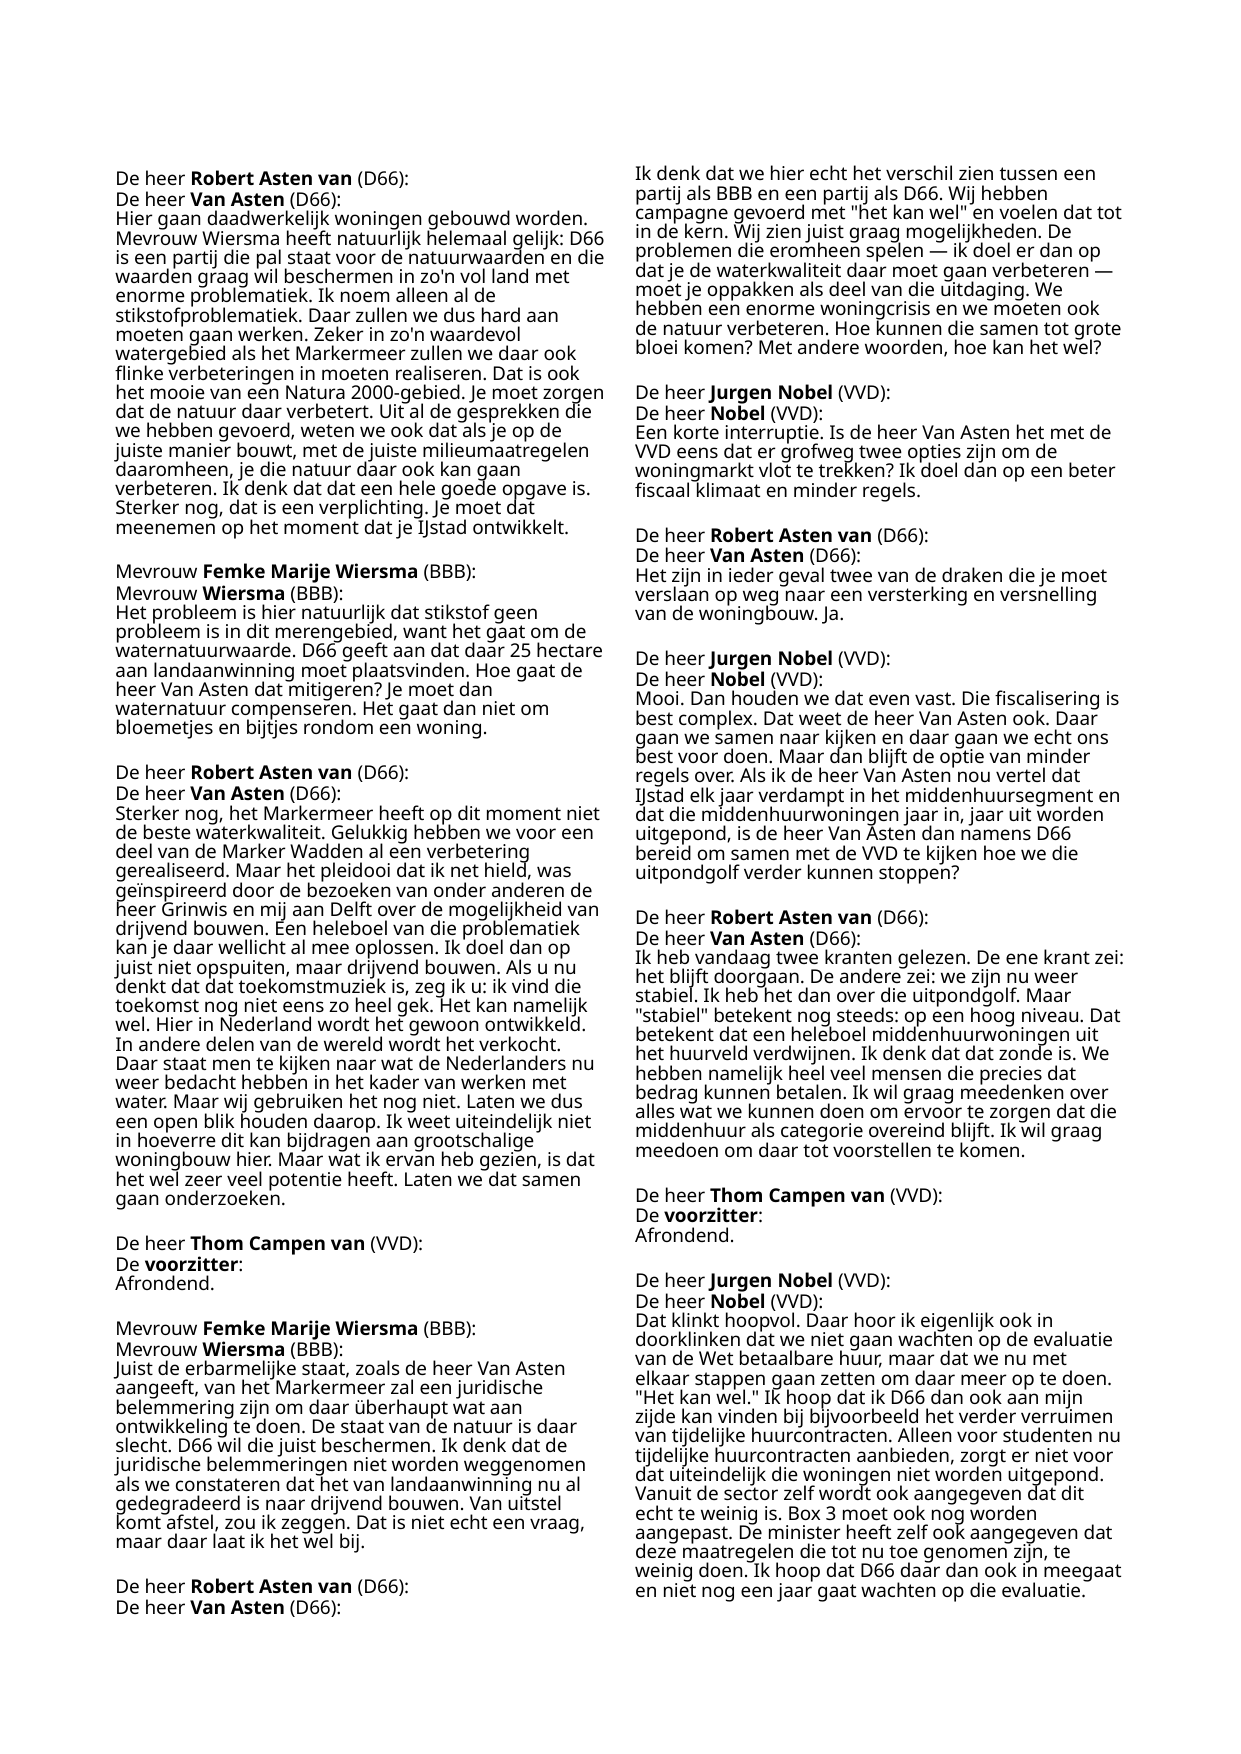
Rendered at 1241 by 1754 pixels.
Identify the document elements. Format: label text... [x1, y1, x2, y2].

text Het probleem is hier natuurlijk dat stikstof geen probleem is in dit merengebied, want het gaat om de waternatuurwaarde. D66 geeft aan dat daar 25 hectare aan landaanwinning moet plaatsvinden. Hoe gaat de heer Van Asten dat mitigeren? Je moet dan waternatuur compenseren. Het gaat dan niet om bloemetjes en bijtjes rondom een woning. [115, 604, 605, 739]
text De heer Robert Asten van (D66): [115, 759, 605, 785]
text De heer Van Asten (D66): [635, 930, 1125, 949]
text Mevrouw Femke Marije Wiersma (BBB): [115, 559, 605, 584]
text De heer Jurgen Nobel (VVD): [635, 1267, 1125, 1293]
text De heer Robert Asten van (D66): [635, 904, 1125, 930]
text De heer Thom Campen van (VVD): [115, 1230, 605, 1256]
text Mevrouw Femke Marije Wiersma (BBB): [115, 1315, 605, 1341]
text De heer Van Asten (D66): [115, 191, 605, 210]
text De heer Jurgen Nobel (VVD): [635, 645, 1125, 671]
text Sterker nog, het Markermeer heeft op dit moment niet de beste waterkwaliteit. Gelukkig hebben we voor een deel van de Marker Wadden al een verbetering gerealiseerd. Maar het pleidooi dat ik net hield, was geïnspireerd door de bezoeken van onder anderen de heer Grinwis en mij aan Delft over de mogelijkheid van drijvend bouwen. Een heleboel van die problematiek kan je daar wellicht al mee oplossen. Ik doel dan op juist niet opspuiten, maar drijvend bouwen. Als u nu denkt dat dat toekomstmuziek is, zeg ik u: ik vind die toekomst nog niet eens zo heel gek. Het kan namelijk wel. Hier in Nederland wordt het gewoon ontwikkeld. In andere delen van de wereld wordt het verkocht. Daar staat men te kijken naar wat de Nederlanders nu weer bedacht hebben in het kader van werken met water. Maar wij gebruiken het nog niet. Laten we dus een open blik houden daarop. Ik weet uiteindelijk niet in hoeverre dit kan bijdragen aan grootschalige woningbouw hier. Maar wat ik ervan heb gezien, is dat het wel zeer veel potentie heeft. Laten we dat samen gaan onderzoeken. [115, 804, 605, 1209]
text De heer Thom Campen van (VVD): [635, 1182, 1125, 1207]
text Het zijn in ieder geval twee van de draken die je moet verslaan op weg naar een versterking en versnelling van de woningbouw. Ja. [635, 567, 1125, 624]
text De heer Robert Asten van (D66): [115, 165, 605, 191]
text Juist de erbarmelijke staat, zoals de heer Van Asten aangeeft, van het Markermeer zal een juridische belemmering zijn om daar überhaupt wat aan ontwikkeling te doen. De staat van de natuur is daar slecht. D66 wil die juist beschermen. Ik denk dat de juridische belemmeringen niet worden weggenomen als we constateren dat het van landaanwinning nu al gedegradeerd is naar drijvend bouwen. Van uitstel komt afstel, zou ik zeggen. Dat is niet echt een vraag, maar daar laat ik het wel bij. [115, 1360, 605, 1553]
text Afrondend. [115, 1275, 605, 1294]
text De heer Nobel (VVD): [635, 671, 1125, 690]
text De heer Robert Asten van (D66): [115, 1574, 605, 1599]
text De heer Jurgen Nobel (VVD): [635, 379, 1125, 404]
text Een korte interruptie. Is de heer Van Asten het met de VVD eens dat er grofweg twee opties zijn om de woningmarkt vlot te trekken? Ik doel dan op een beter fiscaal klimaat en minder regels. [635, 424, 1125, 501]
text De voorzitter: [115, 1256, 605, 1275]
text Ik heb vandaag twee kranten gelezen. De ene krant zei: het blijft doorgaan. De andere zei: we zijn nu weer stabiel. Ik heb het dan over die uitpondgolf. Maar "stabiel" betekent nog steeds: op een hoog niveau. Dat betekent dat een heleboel middenhuurwoningen uit het huurveld verdwijnen. Ik denk dat dat zonde is. We hebben namelijk heel veel mensen die precies dat bedrag kunnen betalen. Ik wil graag meedenken over alles wat we kunnen doen om ervoor te zorgen dat die middenhuur als categorie overeind blijft. Ik wil graag meedoen om daar tot voorstellen te komen. [635, 949, 1125, 1161]
text Afrondend. [635, 1227, 1125, 1246]
text De voorzitter: [635, 1207, 1125, 1227]
text Mooi. Dan houden we dat even vast. Die fiscalisering is best complex. Dat weet de heer Van Asten ook. Daar gaan we samen naar kijken en daar gaan we echt ons best voor doen. Maar dan blijft de optie van minder regels over. Als ik de heer Van Asten nou vertel dat IJstad elk jaar verdampt in het middenhuursegment en dat die middenhuurwoningen jaar in, jaar uit worden uitgepond, is de heer Van Asten dan namens D66 bereid om samen met de VVD te kijken hoe we die uitpondgolf verder kunnen stoppen? [635, 690, 1125, 883]
text Ik denk dat we hier echt het verschil zien tussen een partij als BBB en een partij als D66. Wij hebben campagne gevoerd met "het kan wel" en voelen dat tot in de kern. Wij zien juist graag mogelijkheden. De problemen die eromheen spelen — ik doel er dan op dat je de waterkwaliteit daar moet gaan verbeteren — moet je oppakken als deel van die uitdaging. We hebben een enorme woningcrisis en we moeten ook de natuur verbeteren. Hoe kunnen die samen tot grote bloei komen? Met andere woorden, hoe kan het wel? [635, 165, 1125, 358]
text Dat klinkt hoopvol. Daar hoor ik eigenlijk ook in doorklinken dat we niet gaan wachten op de evaluatie van de Wet betaalbare huur, maar dat we nu met elkaar stappen gaan zetten om daar meer op te doen. "Het kan wel." Ik hoop dat ik D66 dan ook aan mijn zijde kan vinden bij bijvoorbeeld het verder verruimen van tijdelijke huurcontracten. Alleen voor studenten nu tijdelijke huurcontracten aanbieden, zorgt er niet voor dat uiteindelijk die woningen niet worden uitgepond. Vanuit de sector zelf wordt ook aangegeven dat dit echt te weinig is. Box 3 moet ook nog worden aangepast. De minister heeft zelf ook aangegeven dat deze maatregelen die tot nu toe genomen zijn, te weinig doen. Ik hoop dat D66 daar dan ook in meegaat en niet nog een jaar gaat wachten op die evaluatie. [635, 1312, 1125, 1601]
text De heer Robert Asten van (D66): [635, 522, 1125, 547]
text Mevrouw Wiersma (BBB): [115, 1341, 605, 1360]
text De heer Van Asten (D66): [635, 547, 1125, 567]
text De heer Nobel (VVD): [635, 404, 1125, 424]
text De heer Van Asten (D66): [115, 1599, 605, 1619]
text Hier gaan daadwerkelijk woningen gebouwd worden. Mevrouw Wiersma heeft natuurlijk helemaal gelijk: D66 is een partij die pal staat voor de natuurwaarden en die waarden graag wil beschermen in zo'n vol land met enorme problematiek. Ik noem alleen al de stikstofproblematiek. Daar zullen we dus hard aan moeten gaan werken. Zeker in zo'n waardevol watergebied als het Markermeer zullen we daar ook flinke verbeteringen in moeten realiseren. Dat is ook het mooie van een Natura 2000-gebied. Je moet zorgen dat de natuur daar verbetert. Uit al de gesprekken die we hebben gevoerd, weten we ook dat als je op de juiste manier bouwt, met de juiste milieumaatregelen daaromheen, je die natuur daar ook kan gaan verbeteren. Ik denk dat dat een hele goede opgave is. Sterker nog, dat is een verplichting. Je moet dat meenemen op het moment dat je IJstad ontwikkelt. [115, 210, 605, 538]
text De heer Van Asten (D66): [115, 785, 605, 804]
text Mevrouw Wiersma (BBB): [115, 584, 605, 604]
text De heer Nobel (VVD): [635, 1293, 1125, 1312]
